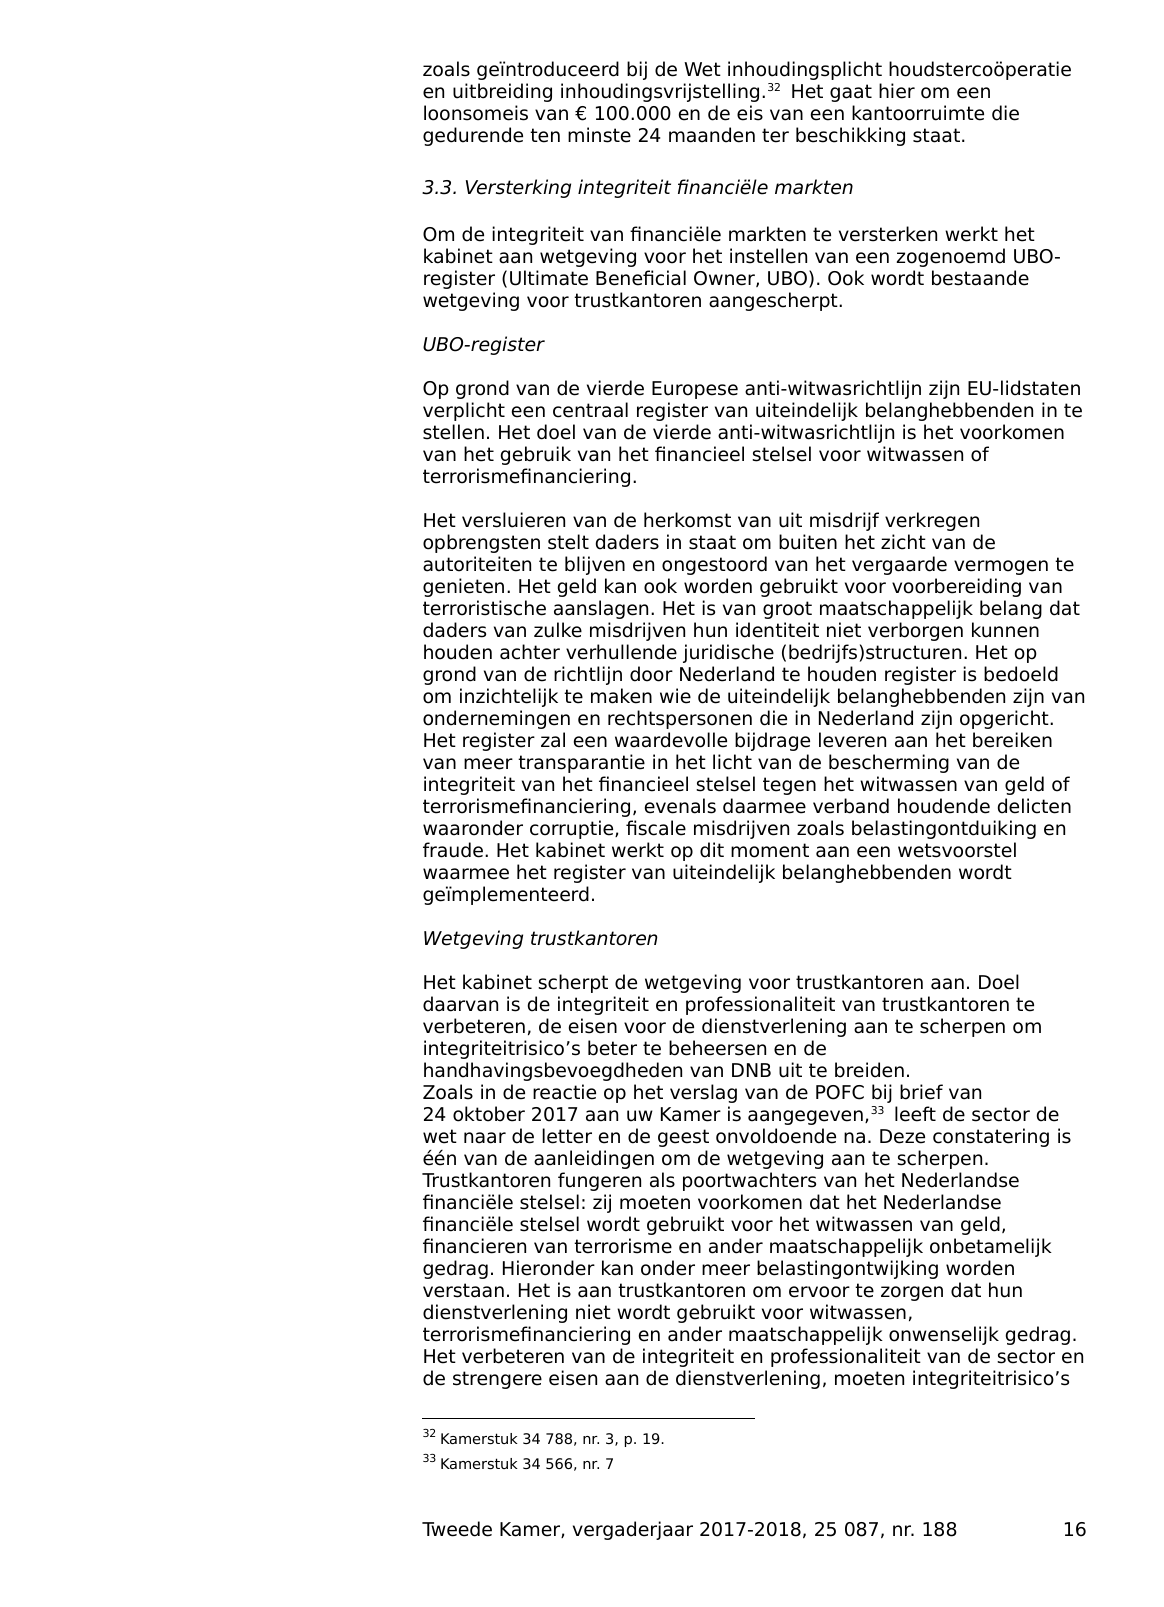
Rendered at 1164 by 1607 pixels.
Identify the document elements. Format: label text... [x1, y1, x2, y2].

subtitle Wetgeving trustkantoren [422, 928, 1087, 950]
text Het versluieren van de herkomst van uit misdrijf verkregen opbrengsten stelt daders in staat om buiten het zicht van de autoriteiten te blijven en ongestoord van het vergaarde vermogen te genieten. Het geld kan ook worden gebruikt voor voorbereiding van terroristische aanslagen. Het is van groot maatschappelijk belang dat daders van zulke misdrijven hun identiteit niet verborgen kunnen houden achter verhullende juridische (bedrijfs)structuren. Het op grond van de richtlijn door Nederland te houden register is bedoeld om inzichtelijk te maken wie de uiteindelijk belanghebbenden zijn van ondernemingen en rechtspersonen die in Nederland zijn opgericht. Het register zal een waardevolle bijdrage leveren aan het bereiken van meer transparantie in het licht van de bescherming van de integriteit van het financieel stelsel tegen het witwassen van geld of terrorismefinanciering, evenals daarmee verband houdende delicten waaronder corruptie, fiscale misdrijven zoals belastingontduiking en fraude. Het kabinet werkt op dit moment aan een wetsvoorstel waarmee het register van uiteindelijk belanghebbenden wordt geïmplementeerd. [422, 510, 1087, 906]
text Zoals in de reactie op het verslag van de POFC bij brief van 24 oktober 2017 aan uw Kamer is aangegeven, leeft de sector de wet naar de letter en de geest onvoldoende na. Deze constatering is één van de aanleidingen om de wetgeving aan te scherpen. Trustkantoren fungeren als poortwachters van het Nederlandse financiële stelsel: zij moeten voorkomen dat het Nederlandse financiële stelsel wordt gebruikt voor het witwassen van geld, financieren van terrorisme en ander maatschappelijk onbetamelijk gedrag. Hieronder kan onder meer belastingontwijking worden verstaan. Het is aan trustkantoren om ervoor te zorgen dat hun dienstverlening niet wordt gebruikt voor witwassen, terrorismefinanciering en ander maatschappelijk onwenselijk gedrag. Het verbeteren van de integriteit en professionaliteit van de sector en de strengere eisen aan de dienstverlening, moeten integriteitrisico’s [422, 1082, 1087, 1390]
text Kamerstuk 34 566, nr. 7 [422, 1452, 1087, 1474]
subtitle 3.3. Versterking integriteit financiële markten [422, 177, 1087, 199]
text Het kabinet scherpt de wetgeving voor trustkantoren aan. Doel daarvan is de integriteit en professionaliteit van trustkantoren te verbeteren, de eisen voor de dienstverlening aan te scherpen om integriteitrisico’s beter te beheersen en de handhavingsbevoegdheden van DNB uit te breiden. [422, 972, 1087, 1082]
text Kamerstuk 34 788, nr. 3, p. 19. [422, 1427, 1087, 1449]
text zoals geïntroduceerd bij de Wet inhoudingsplicht houdstercoöperatie en uitbreiding inhoudingsvrijstelling. Het gaat hier om een loonsomeis van € 100.000 en de eis van een kantoorruimte die gedurende ten minste 24 maanden ter beschikking staat. [422, 59, 1087, 147]
subtitle UBO-register [422, 334, 1087, 356]
text Om de integriteit van financiële markten te versterken werkt het kabinet aan wetgeving voor het instellen van een zogenoemd UBO-register (Ultimate Beneficial Owner, UBO). Ook wordt bestaande wetgeving voor trustkantoren aangescherpt. [422, 224, 1087, 312]
text Op grond van de vierde Europese anti-witwasrichtlijn zijn EU-lidstaten verplicht een centraal register van uiteindelijk belanghebbenden in te stellen. Het doel van de vierde anti-witwasrichtlijn is het voorkomen van het gebruik van het financieel stelsel voor witwassen of terrorismefinanciering. [422, 378, 1087, 488]
